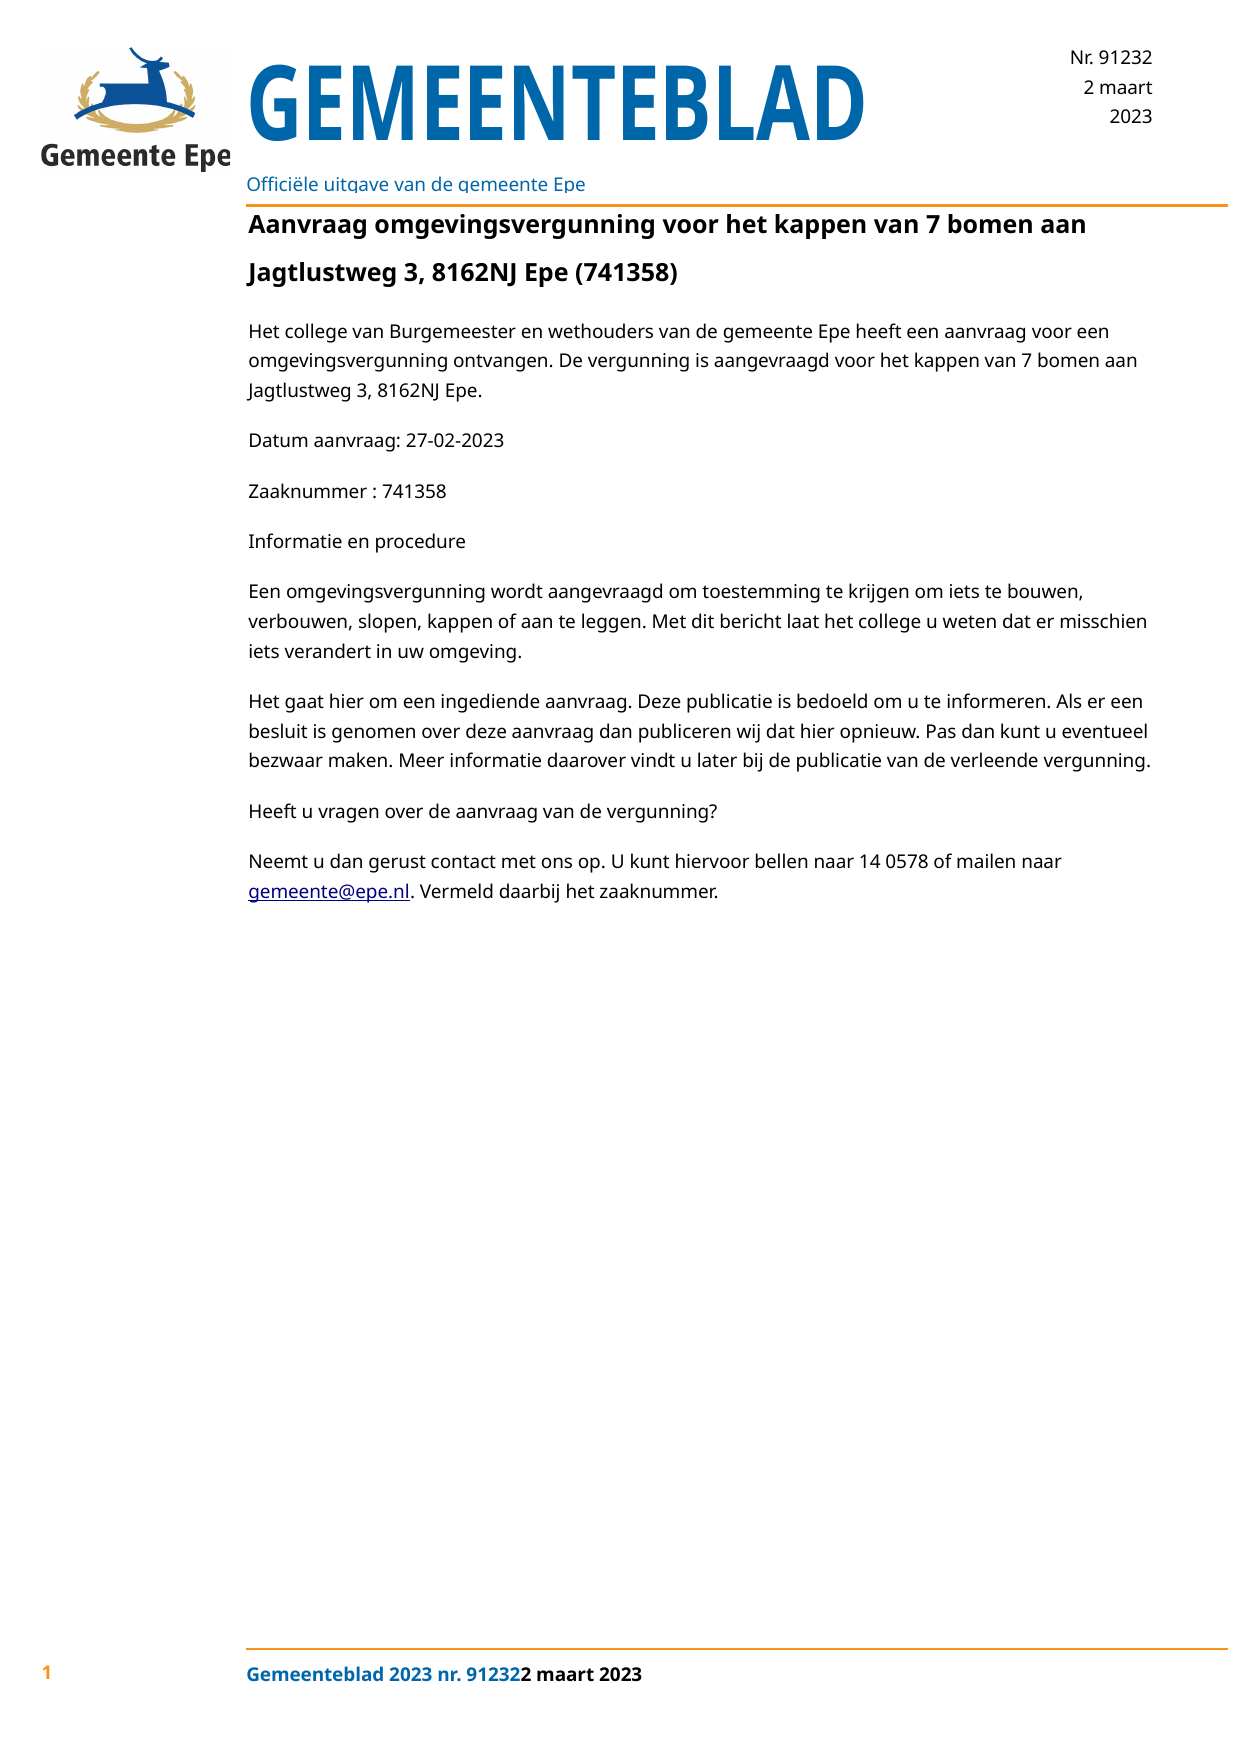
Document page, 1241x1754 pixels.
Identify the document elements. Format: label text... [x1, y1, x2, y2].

text Heeft u vragen over de aanvraag van de vergunning? [248, 798, 1152, 824]
text Informatie en procedure [248, 528, 1152, 554]
text Het college van Burgemeester en wethouders van de gemeente Epe heeft een aanvraag voor een omgevingsvergunning ontvangen. De vergunning is aangevraagd voor het kappen van 7 bomen aan Jagtlustweg 3, 8162NJ Epe. [248, 318, 1152, 403]
text Neemt u dan gerust contact met ons op. U kunt hiervoor bellen naar 14 0578 of mailen naar gemeente@epe.nl. Vermeld daarbij het zaaknummer. [248, 848, 1152, 904]
text Datum aanvraag: 27-02-2023 [248, 427, 1152, 453]
text Een omgevingsvergunning wordt aangevraagd om toestemming te krijgen om iets te bouwen, verbouwen, slopen, kappen of aan te leggen. Met dit bericht laat het college u weten dat er misschien iets verandert in uw omgeving. [248, 579, 1152, 664]
text Zaaknummer : 741358 [248, 478, 1152, 504]
picture [41, 47, 231, 172]
text Het gaat hier om een ingediende aanvraag. Deze publicatie is bedoeld om u te informeren. Als er een besluit is genomen over deze aanvraag dan publiceren wij dat hier opnieuw. Pas dan kunt u eventueel bezwaar maken. Meer informatie daarover vindt u later bij de publicatie van de verleende vergunning. [248, 688, 1152, 773]
text Aanvraag omgevingsvergunning voor het kappen van 7 bomen aan Jagtlustweg 3, 8162NJ Epe (741358) [248, 207, 1152, 288]
